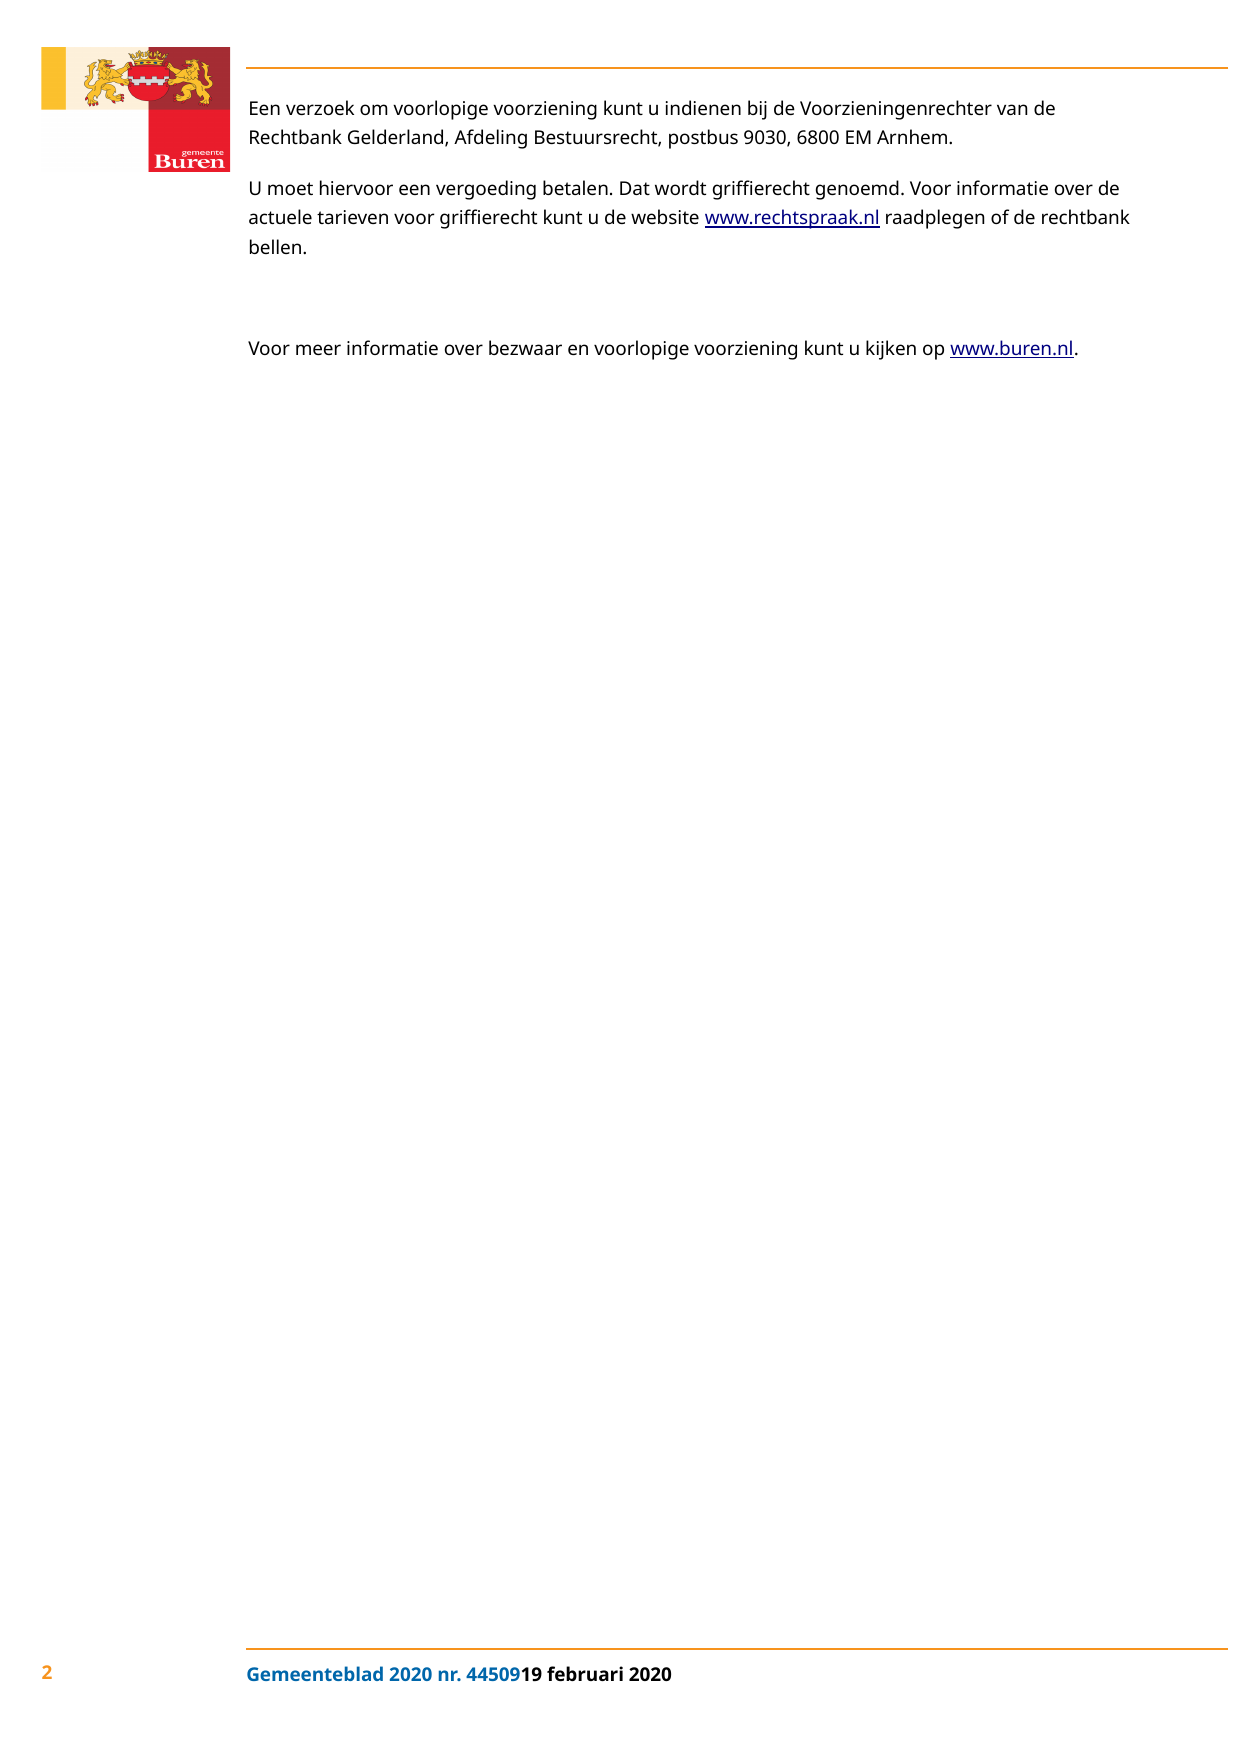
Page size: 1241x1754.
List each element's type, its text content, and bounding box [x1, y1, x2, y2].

picture [41, 47, 231, 172]
text Een verzoek om voorlopige voorziening kunt u indienen bij de Voorzieningenrechter van de Rechtbank Gelderland, Afdeling Bestuursrecht, postbus 9030, 6800 EM Arnhem. [248, 95, 1152, 150]
text Voor meer informatie over bezwaar en voorlopige voorziening kunt u kijken op www.buren.nl. [248, 335, 1152, 361]
text U moet hiervoor een vergoeding betalen. Dat wordt griffierecht genoemd. Voor informatie over de actuele tarieven voor griffierecht kunt u de website www.rechtspraak.nl raadplegen of de rechtbank bellen. [248, 175, 1152, 260]
